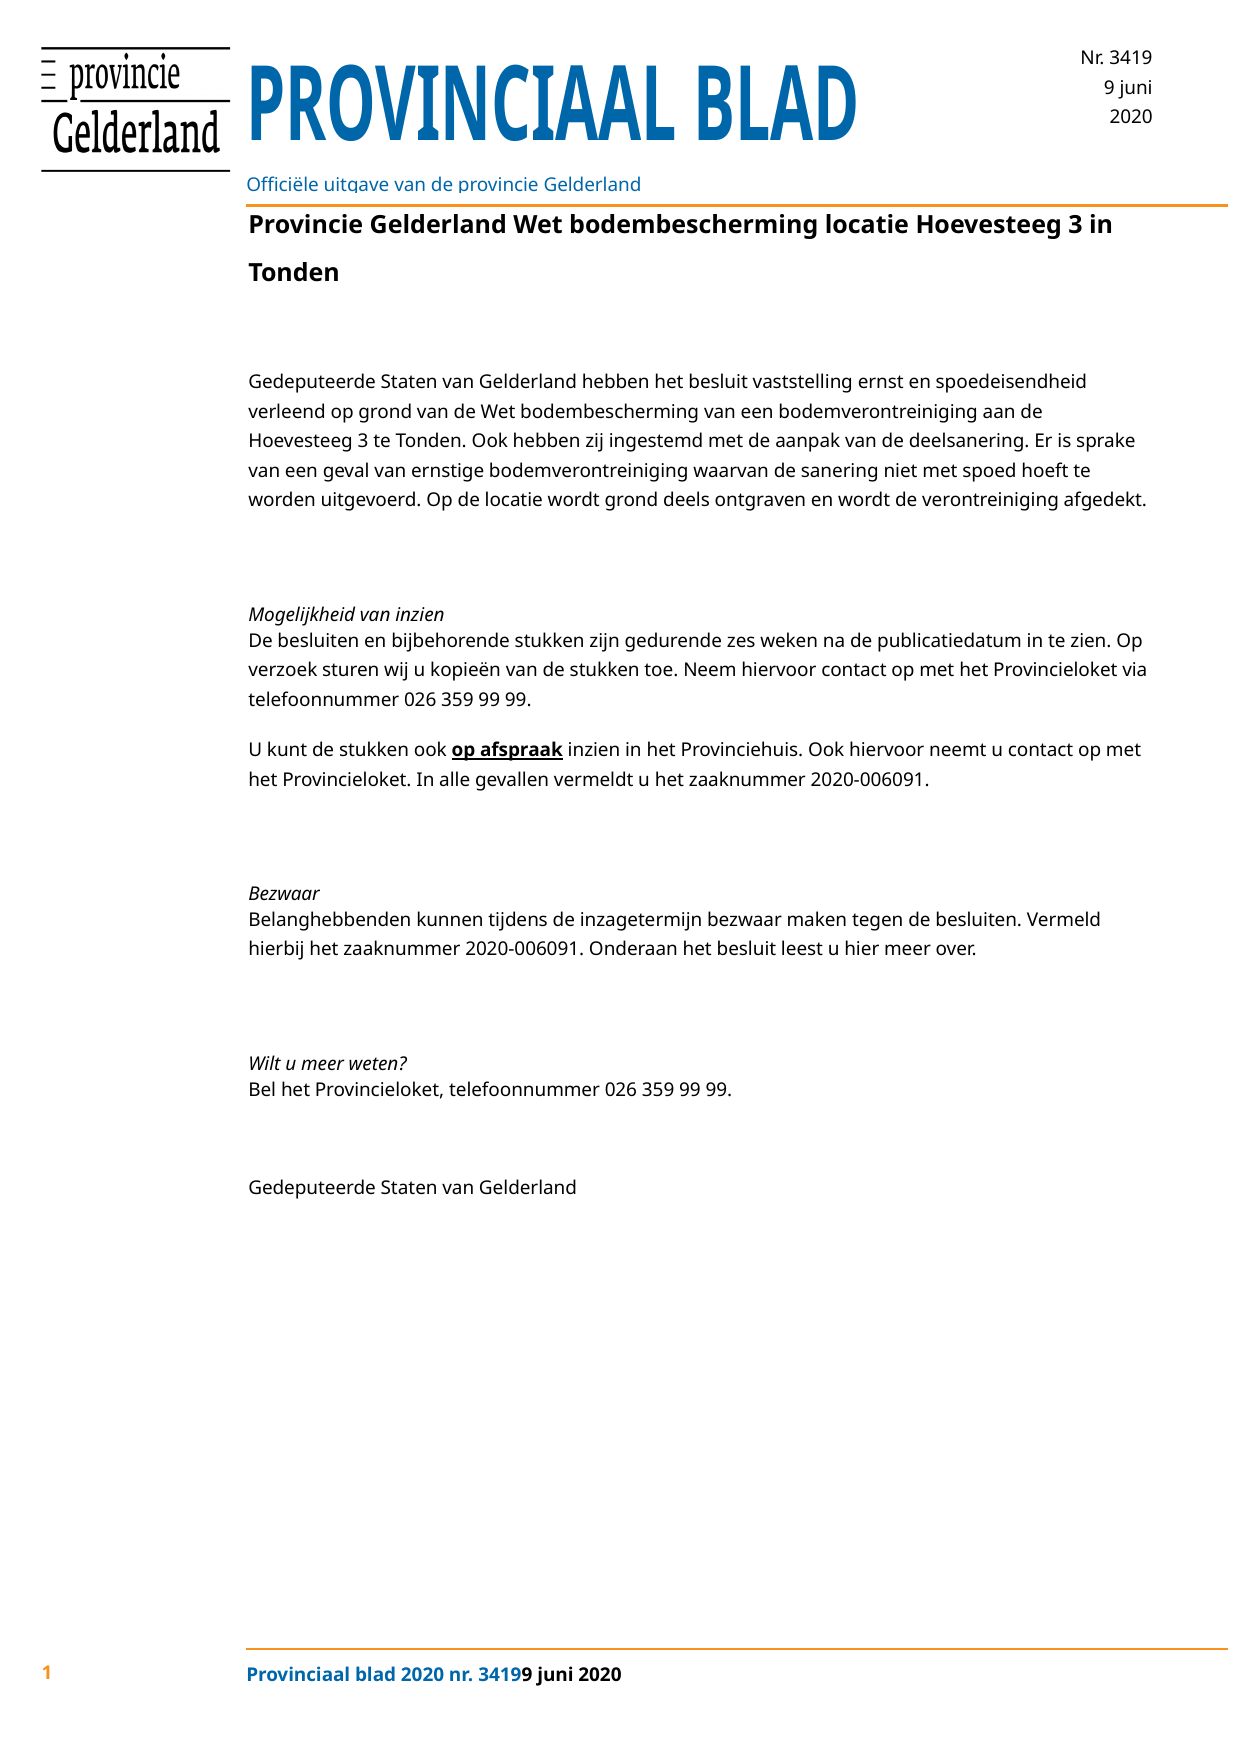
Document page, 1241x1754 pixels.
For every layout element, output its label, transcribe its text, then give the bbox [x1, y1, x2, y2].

text Provincie Gelderland Wet bodembescherming locatie Hoevesteeg 3 in Tonden [248, 207, 1152, 288]
text Wilt u meer weten? [248, 1050, 1152, 1076]
text Gedeputeerde Staten van Gelderland hebben het besluit vaststelling ernst en spoedeisendheid verleend op grond van de Wet bodembescherming van een bodemverontreiniging aan de Hoevesteeg 3 te Tonden. Ook hebben zij ingestemd met de aanpak van de deelsanering. Er is sprake van een geval van ernstige bodemverontreiniging waarvan de sanering niet met spoed hoeft te worden uitgevoerd. Op de locatie wordt grond deels ontgraven en wordt de verontreiniging afgedekt. [248, 368, 1152, 512]
text Belanghebbenden kunnen tijdens de inzagetermijn bezwaar maken tegen de besluiten. Vermeld hierbij het zaaknummer 2020-006091. Onderaan het besluit leest u hier meer over. [248, 906, 1152, 961]
picture [41, 47, 231, 172]
text Bel het Provincieloket, telefoonnummer 026 359 99 99. [248, 1076, 1152, 1101]
text Gedeputeerde Staten van Gelderland [248, 1174, 1152, 1200]
text U kunt de stukken ook op afspraak inzien in het Provinciehuis. Ook hiervoor neemt u contact op met het Provincieloket. In alle gevallen vermeldt u het zaaknummer 2020-006091. [248, 736, 1152, 792]
text De besluiten en bijbehorende stukken zijn gedurende zes weken na de publicatiedatum in te zien. Op verzoek sturen wij u kopieën van de stukken toe. Neem hiervoor contact op met het Provincieloket via telefoonnummer 026 359 99 99. [248, 627, 1152, 712]
text Bezwaar [248, 880, 1152, 906]
text Mogelijkheid van inzien [248, 601, 1152, 627]
